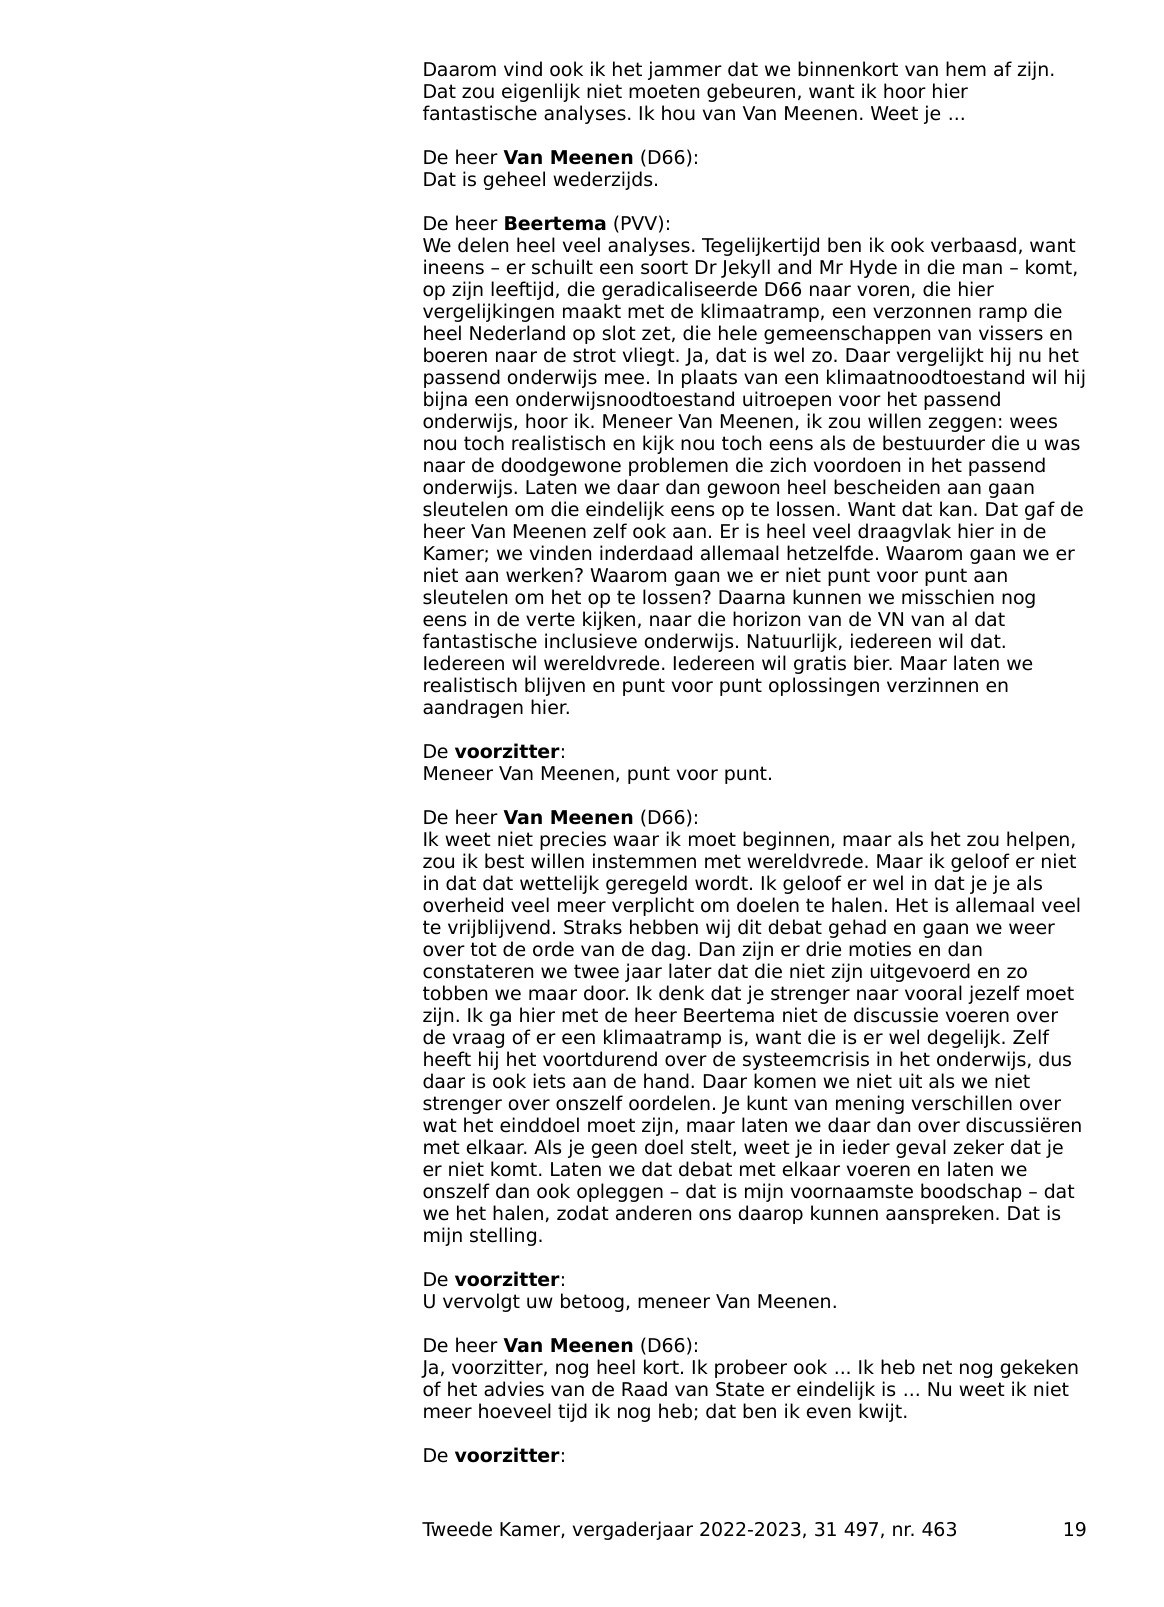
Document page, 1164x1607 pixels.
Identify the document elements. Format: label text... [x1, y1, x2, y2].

text U vervolgt uw betoog, meneer Van Meenen. [422, 1291, 1087, 1313]
text De heer Beertema (PVV): [422, 213, 1087, 235]
text We delen heel veel analyses. Tegelijkertijd ben ik ook verbaasd, want ineens – er schuilt een soort Dr Jekyll and Mr Hyde in die man – komt, op zijn leeftijd, die geradicaliseerde D66 naar voren, die hier vergelijkingen maakt met de klimaatramp, een verzonnen ramp die heel Nederland op slot zet, die hele gemeenschappen van vissers en boeren naar de strot vliegt. Ja, dat is wel zo. Daar vergelijkt hij nu het passend onderwijs mee. In plaats van een klimaatnoodtoestand wil hij bijna een onderwijsnoodtoestand uitroepen voor het passend onderwijs, hoor ik. Meneer Van Meenen, ik zou willen zeggen: wees nou toch realistisch en kijk nou toch eens als de bestuurder die u was naar de doodgewone problemen die zich voordoen in het passend onderwijs. Laten we daar dan gewoon heel bescheiden aan gaan sleutelen om die eindelijk eens op te lossen. Want dat kan. Dat gaf de heer Van Meenen zelf ook aan. Er is heel veel draagvlak hier in de Kamer; we vinden inderdaad allemaal hetzelfde. Waarom gaan we er niet aan werken? Waarom gaan we er niet punt voor punt aan sleutelen om het op te lossen? Daarna kunnen we misschien nog eens in de verte kijken, naar die horizon van de VN van al dat fantastische inclusieve onderwijs. Natuurlijk, iedereen wil dat. Iedereen wil wereldvrede. Iedereen wil gratis bier. Maar laten we realistisch blijven en punt voor punt oplossingen verzinnen en aandragen hier. [422, 235, 1087, 719]
text De heer Van Meenen (D66): [422, 147, 1087, 169]
text De voorzitter: [422, 1445, 1087, 1467]
text De voorzitter: [422, 1269, 1087, 1291]
text De heer Van Meenen (D66): [422, 1335, 1087, 1357]
text De voorzitter: [422, 741, 1087, 763]
text Dat is geheel wederzijds. [422, 169, 1087, 191]
text Ik weet niet precies waar ik moet beginnen, maar als het zou helpen, zou ik best willen instemmen met wereldvrede. Maar ik geloof er niet in dat dat wettelijk geregeld wordt. Ik geloof er wel in dat je je als overheid veel meer verplicht om doelen te halen. Het is allemaal veel te vrijblijvend. Straks hebben wij dit debat gehad en gaan we weer over tot de orde van de dag. Dan zijn er drie moties en dan constateren we twee jaar later dat die niet zijn uitgevoerd en zo tobben we maar door. Ik denk dat je strenger naar vooral jezelf moet zijn. Ik ga hier met de heer Beertema niet de discussie voeren over de vraag of er een klimaatramp is, want die is er wel degelijk. Zelf heeft hij het voortdurend over de systeemcrisis in het onderwijs, dus daar is ook iets aan de hand. Daar komen we niet uit als we niet strenger over onszelf oordelen. Je kunt van mening verschillen over wat het einddoel moet zijn, maar laten we daar dan over discussiëren met elkaar. Als je geen doel stelt, weet je in ieder geval zeker dat je er niet komt. Laten we dat debat met elkaar voeren en laten we onszelf dan ook opleggen – dat is mijn voornaamste boodschap – dat we het halen, zodat anderen ons daarop kunnen aanspreken. Dat is mijn stelling. [422, 829, 1087, 1247]
text De heer Van Meenen (D66): [422, 807, 1087, 829]
text Daarom vind ook ik het jammer dat we binnenkort van hem af zijn. Dat zou eigenlijk niet moeten gebeuren, want ik hoor hier fantastische analyses. Ik hou van Van Meenen. Weet je ... [422, 59, 1087, 125]
text Meneer Van Meenen, punt voor punt. [422, 763, 1087, 785]
text Ja, voorzitter, nog heel kort. Ik probeer ook ... Ik heb net nog gekeken of het advies van de Raad van State er eindelijk is ... Nu weet ik niet meer hoeveel tijd ik nog heb; dat ben ik even kwijt. [422, 1357, 1087, 1423]
